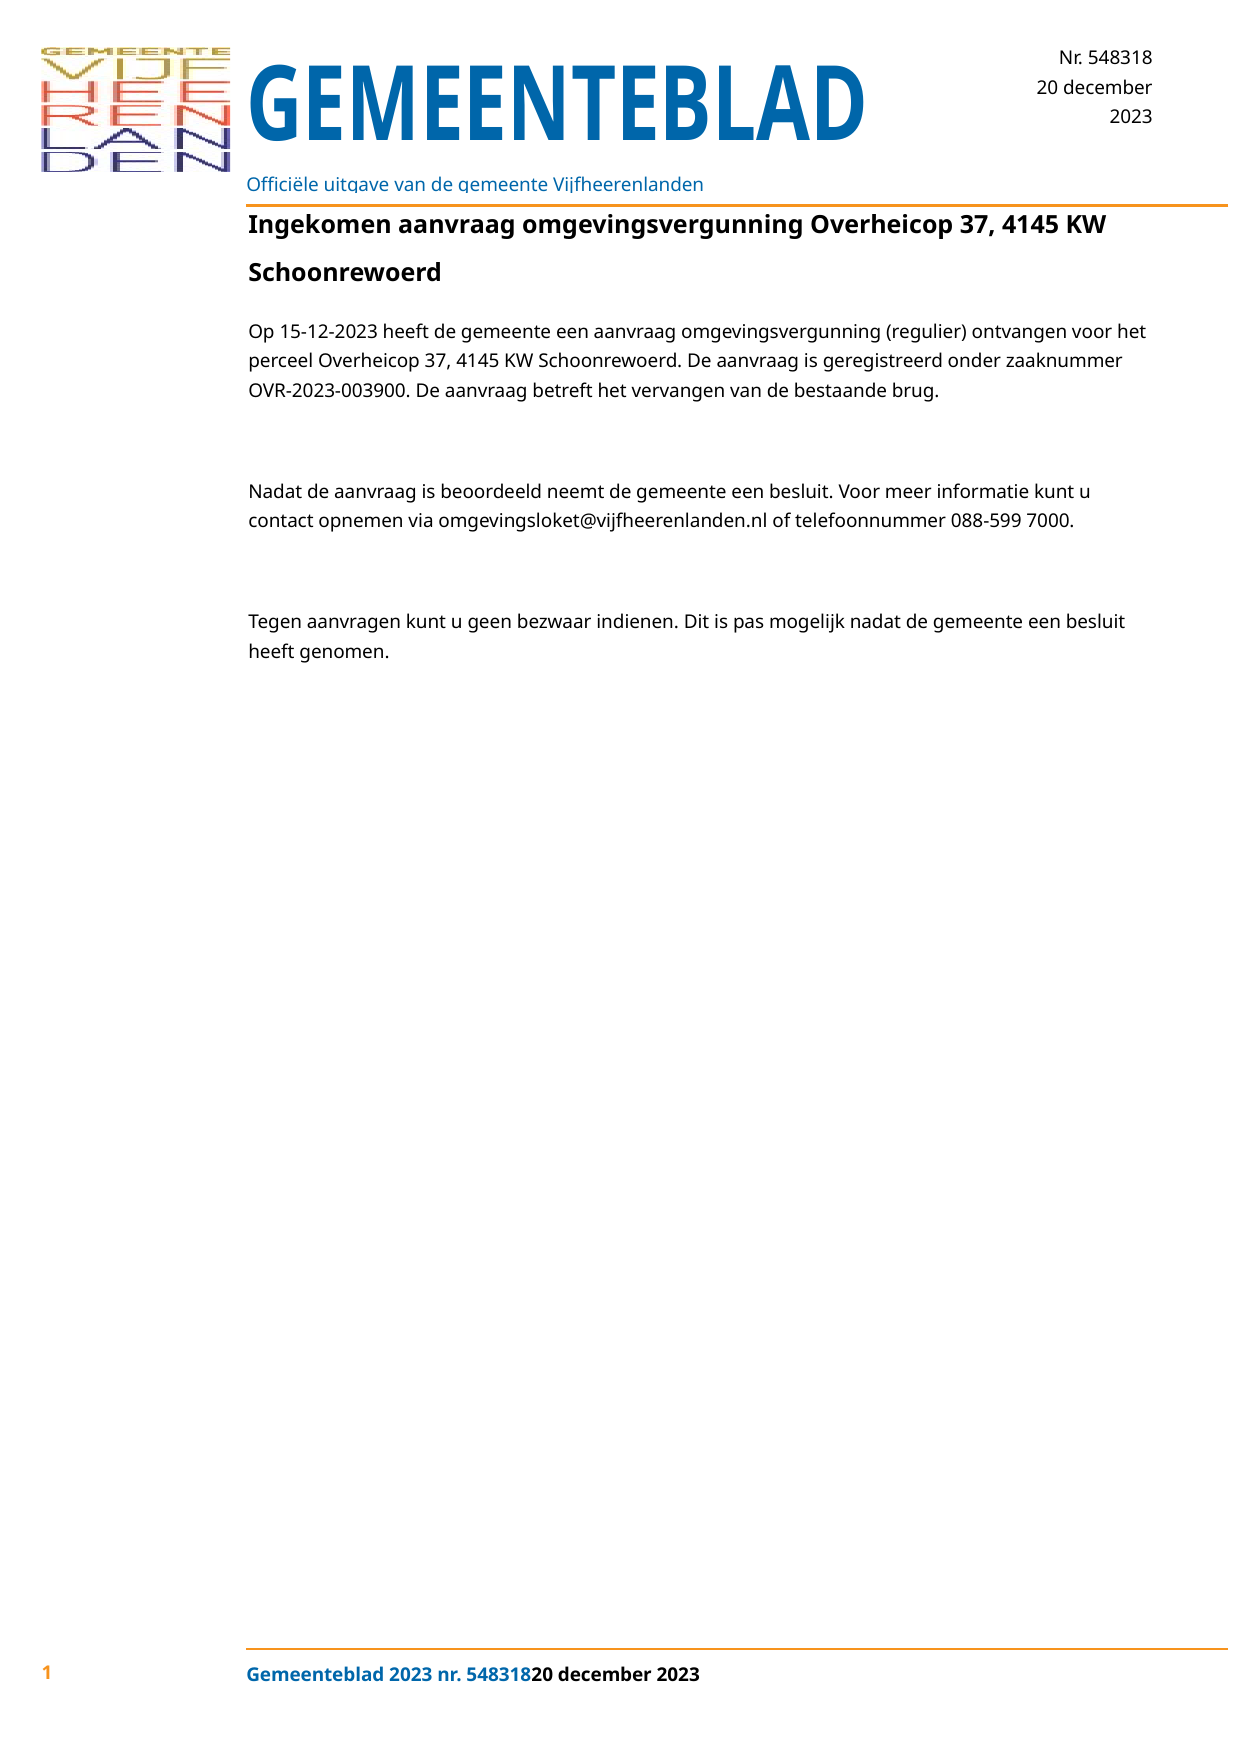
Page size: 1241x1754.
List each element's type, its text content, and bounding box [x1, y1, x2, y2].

text Tegen aanvragen kunt u geen bezwaar indienen. Dit is pas mogelijk nadat de gemeente een besluit heeft genomen. [248, 608, 1152, 664]
text Ingekomen aanvraag omgevingsvergunning Overheicop 37, 4145 KW Schoonrewoerd [248, 207, 1152, 288]
text Nadat de aanvraag is beoordeeld neemt de gemeente een besluit. Voor meer informatie kunt u contact opnemen via omgevingsloket@vijfheerenlanden.nl of telefoonnummer 088-599 7000. [248, 478, 1152, 533]
picture [41, 47, 231, 172]
text Op 15-12-2023 heeft de gemeente een aanvraag omgevingsvergunning (regulier) ontvangen voor het perceel Overheicop 37, 4145 KW Schoonrewoerd. De aanvraag is geregistreerd onder zaaknummer OVR-2023-003900. De aanvraag betreft het vervangen van de bestaande brug. [248, 318, 1152, 403]
